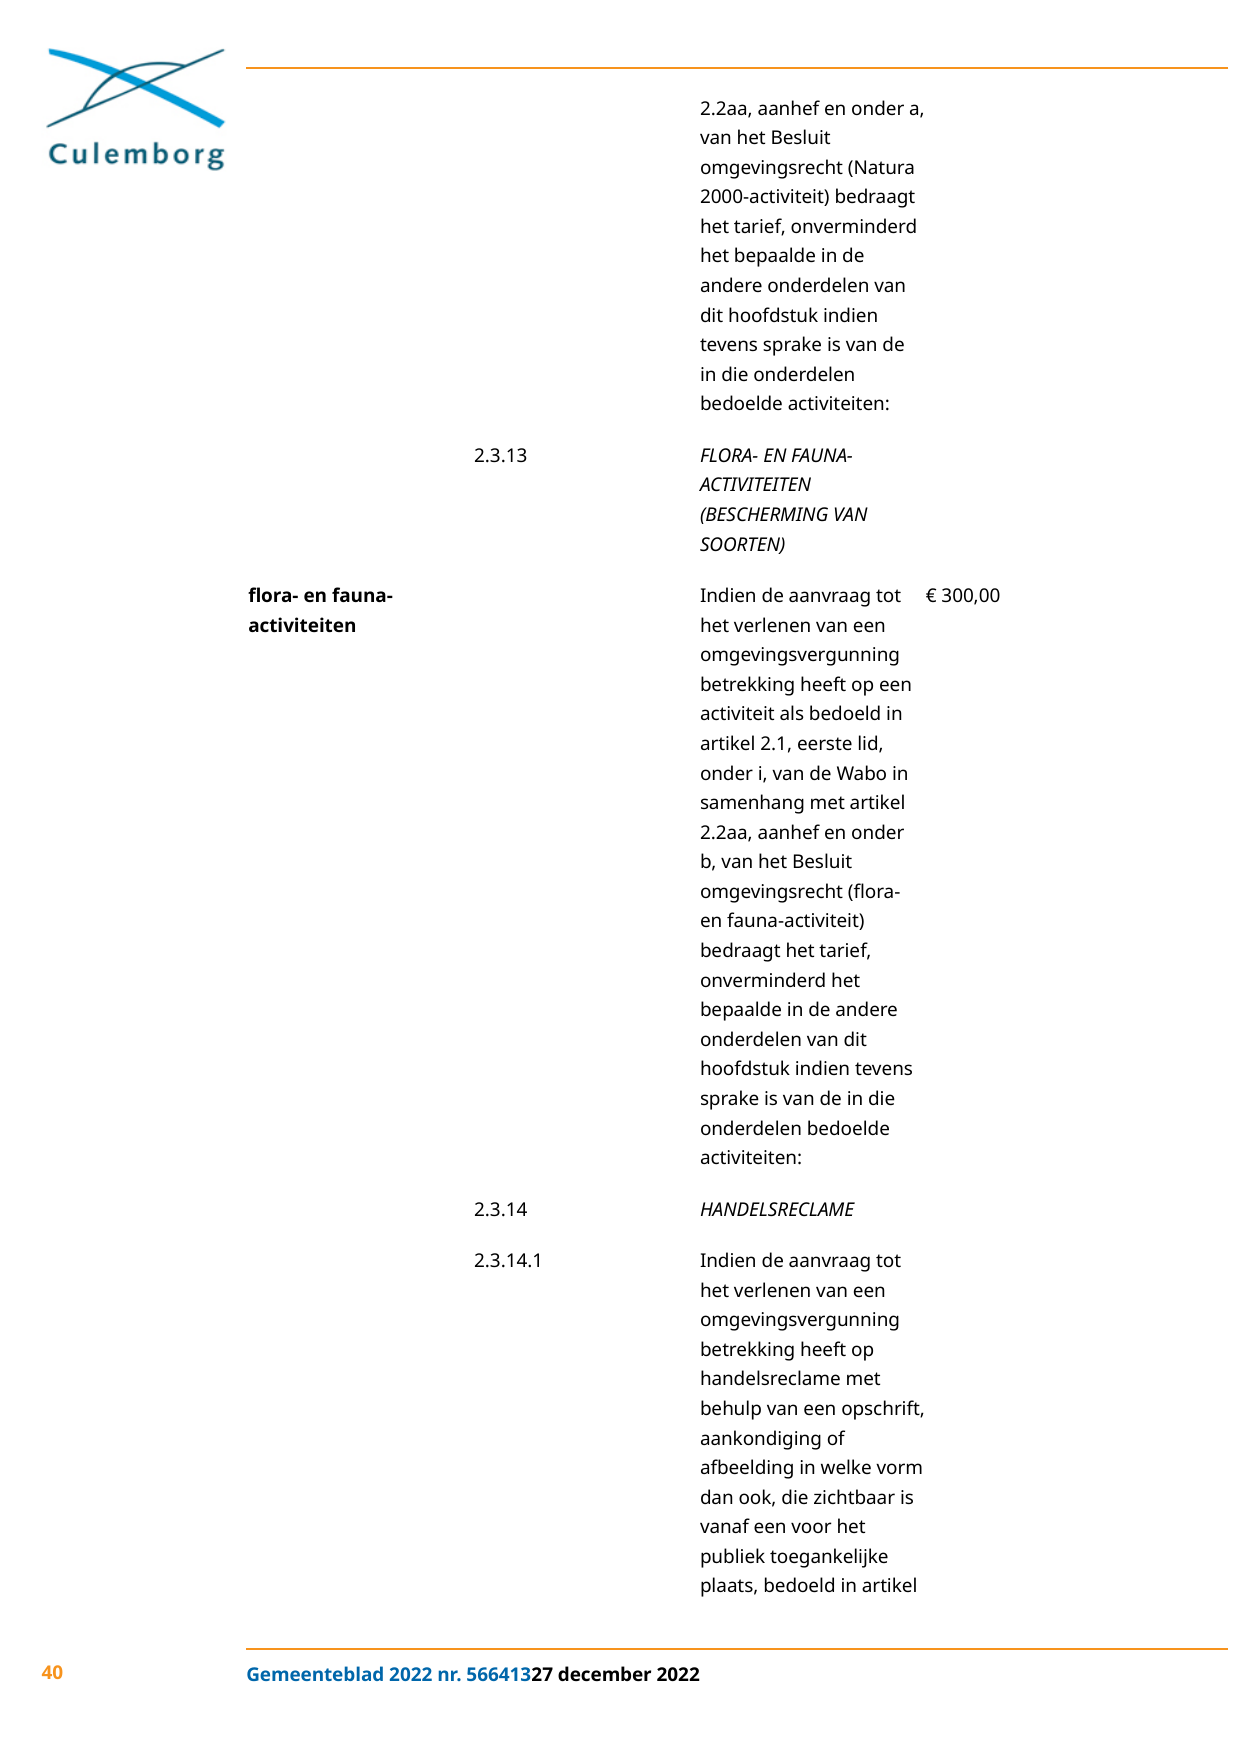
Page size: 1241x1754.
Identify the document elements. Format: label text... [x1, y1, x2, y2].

table_cell [474, 1170, 700, 1196]
table_cell [926, 1196, 1152, 1222]
table_cell [248, 1247, 474, 1598]
table_cell € 300,00 [926, 582, 1152, 1170]
table_cell [926, 1247, 1152, 1598]
table_cell [248, 416, 474, 442]
table_cell [474, 582, 700, 1170]
table_cell [926, 1222, 1152, 1247]
table_cell [926, 442, 1152, 557]
table_cell [700, 1222, 926, 1247]
table_cell [248, 1196, 474, 1222]
table_cell [248, 442, 474, 557]
table_cell FLORA- EN FAUNA-ACTIVITEITEN (BESCHERMING VAN SOORTEN) [700, 442, 926, 557]
table_cell [926, 557, 1152, 582]
table_cell 2.3.14.1 [474, 1247, 700, 1598]
table_cell [248, 1170, 474, 1196]
table_cell [248, 557, 474, 582]
table_cell [700, 557, 926, 582]
table_cell [474, 416, 700, 442]
table_cell [248, 95, 474, 416]
table_cell HANDELSRECLAME [700, 1196, 926, 1222]
table_cell [248, 1222, 474, 1247]
table_cell [926, 95, 1152, 416]
table_cell flora- en fauna-activiteiten [248, 582, 474, 1170]
table_cell [926, 1170, 1152, 1196]
table_cell [700, 1170, 926, 1196]
picture [41, 47, 231, 172]
table_cell 2.3.14 [474, 1196, 700, 1222]
table_cell [700, 416, 926, 442]
table_cell [474, 95, 700, 416]
table_cell [926, 416, 1152, 442]
table_cell 2.2aa, aanhef en onder a, van het Besluit omgevingsrecht (Natura 2000-activiteit) bedraagt het tarief, onverminderd het bepaalde in de andere onderdelen van dit hoofdstuk indien tevens sprake is van de in die onderdelen bedoelde activiteiten: [700, 95, 926, 416]
table_cell Indien de aanvraag tot het verlenen van een omgevingsvergunning betrekking heeft op handelsreclame met behulp van een opschrift, aankondiging of afbeelding in welke vorm dan ook, die zichtbaar is vanaf een voor het publiek toegankelijke plaats, bedoeld in artikel [700, 1247, 926, 1598]
table_cell Indien de aanvraag tot het verlenen van een omgevingsvergunning betrekking heeft op een activiteit als bedoeld in artikel 2.1, eerste lid, onder i, van de Wabo in samenhang met artikel 2.2aa, aanhef en onder b, van het Besluit omgevingsrecht (flora- en fauna-activiteit) bedraagt het tarief, onverminderd het bepaalde in de andere onderdelen van dit hoofdstuk indien tevens sprake is van de in die onderdelen bedoelde activiteiten: [700, 582, 926, 1170]
table_cell [474, 1222, 700, 1247]
table_cell [474, 557, 700, 582]
table_cell 2.3.13 [474, 442, 700, 557]
